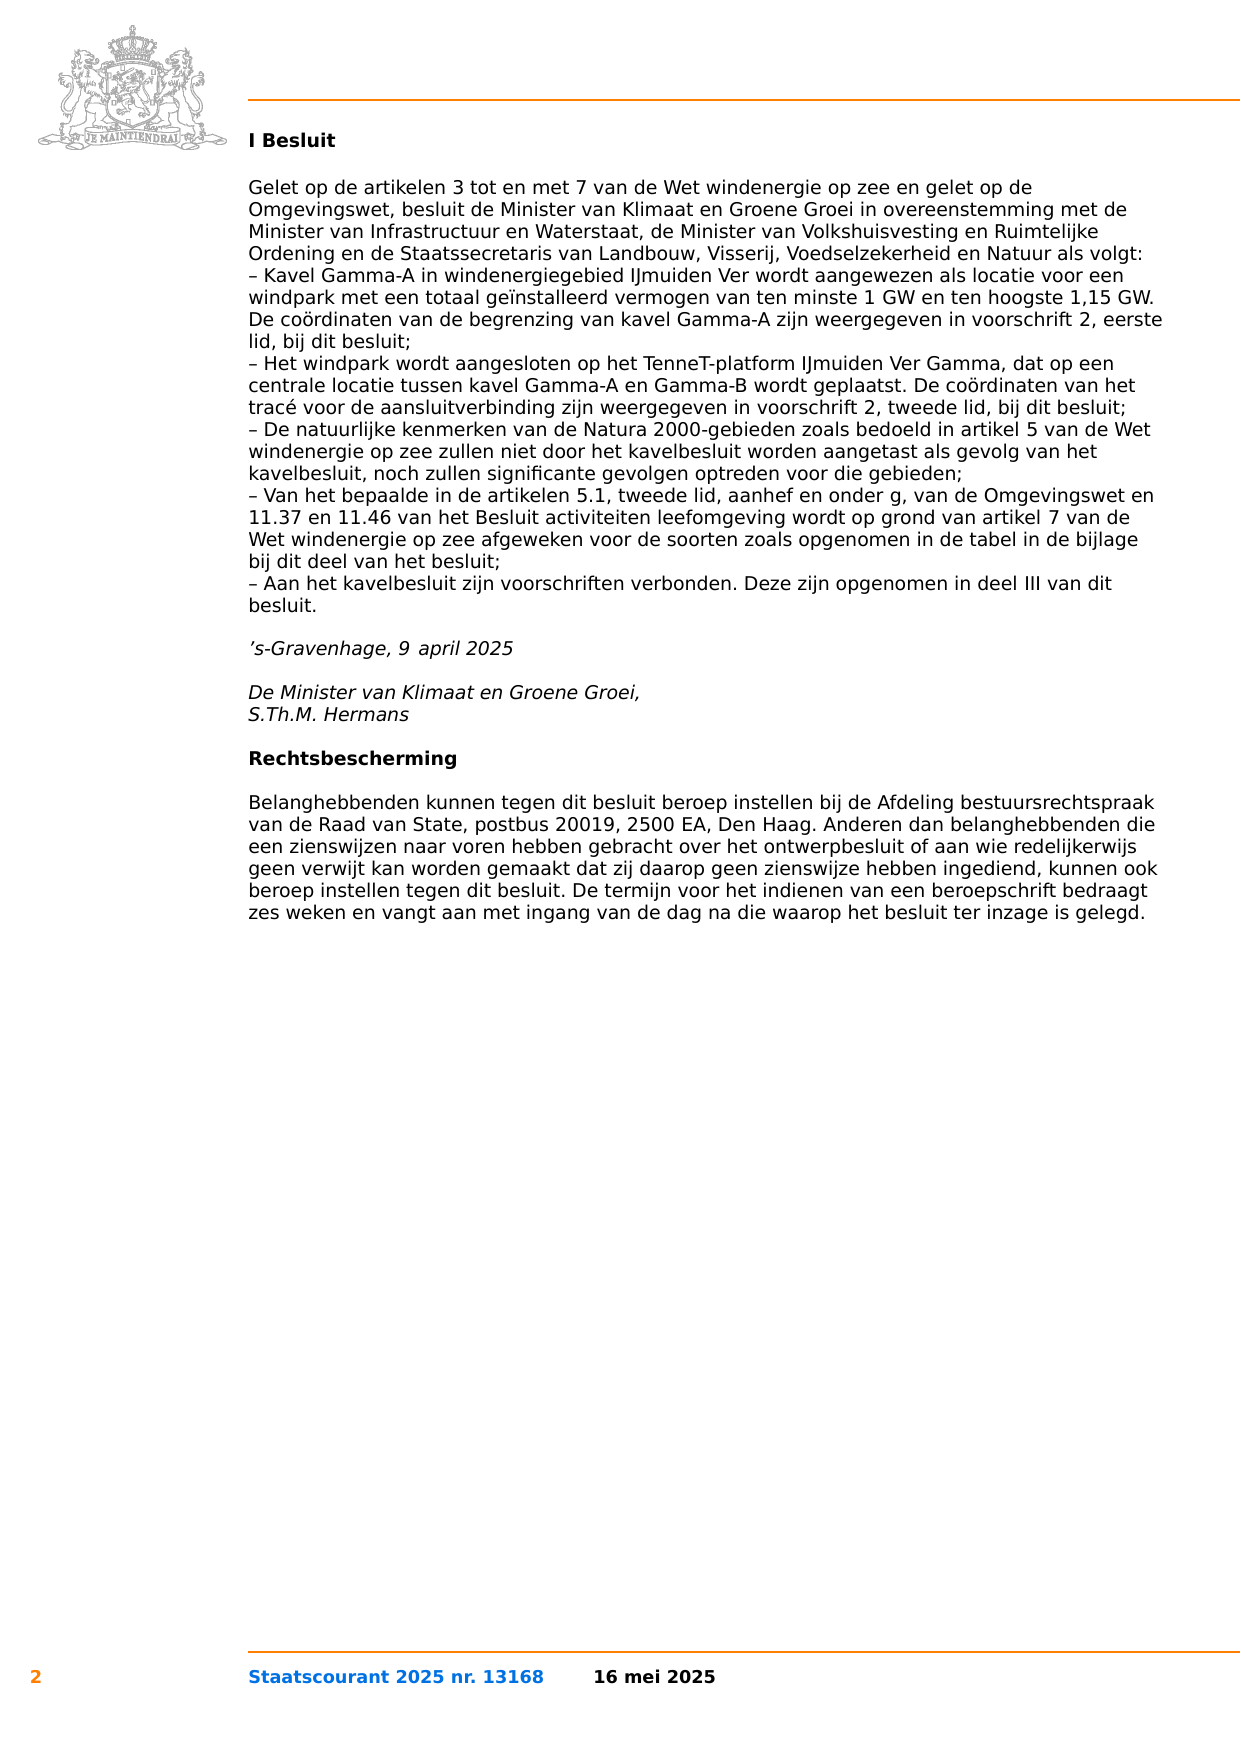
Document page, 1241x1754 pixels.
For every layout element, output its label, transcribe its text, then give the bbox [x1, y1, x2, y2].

text Rechtsbescherming [248, 748, 1163, 770]
text Belanghebbenden kunnen tegen dit besluit beroep instellen bij de Afdeling bestuursrechtspraak van de Raad van State, postbus 20019, 2500 EA, Den Haag. Anderen dan belanghebbenden die een zienswijzen naar voren hebben gebracht over het ontwerpbesluit of aan wie redelijkerwijs geen verwijt kan worden gemaakt dat zij daarop geen zienswijze hebben ingediend, kunnen ook beroep instellen tegen dit besluit. De termijn voor het indienen van een beroepschrift bedraagt zes weken en vangt aan met ingang van de dag na die waarop het besluit ter inzage is gelegd. [248, 792, 1163, 924]
picture [38, 25, 227, 150]
text De Minister van Klimaat en Groene Groei, S.Th.M. Hermans [248, 682, 1163, 726]
text ’s-Gravenhage, 9 april 2025 [248, 638, 1163, 660]
text – De natuurlijke kenmerken van de Natura 2000-gebieden zoals bedoeld in artikel 5 van de Wet windenergie op zee zullen niet door het kavelbesluit worden aangetast als gevolg van het kavelbesluit, noch zullen significante gevolgen optreden voor die gebieden; [248, 419, 1163, 484]
text – Kavel Gamma-A in windenergiegebied IJmuiden Ver wordt aangewezen als locatie voor een windpark met een totaal geïnstalleerd vermogen van ten minste 1 GW en ten hoogste 1,15 GW. De coördinaten van de begrenzing van kavel Gamma-A zijn weergegeven in voorschrift 2, eerste lid, bij dit besluit; [248, 265, 1163, 353]
text – Aan het kavelbesluit zijn voorschriften verbonden. Deze zijn opgenomen in deel III van dit besluit. [248, 572, 1163, 616]
text – Van het bepaalde in de artikelen 5.1, tweede lid, aanhef en onder g, van de Omgevingswet en 11.37 en 11.46 van het Besluit activiteiten leefomgeving wordt op grond van artikel 7 van de Wet windenergie op zee afgeweken voor de soorten zoals opgenomen in de tabel in de bijlage bij dit deel van het besluit; [248, 484, 1163, 572]
text – Het windpark wordt aangesloten op het TenneT-platform IJmuiden Ver Gamma, dat op een centrale locatie tussen kavel Gamma-A en Gamma-B wordt geplaatst. De coördinaten van het tracé voor de aansluitverbinding zijn weergegeven in voorschrift 2, tweede lid, bij dit besluit; [248, 353, 1163, 419]
text Gelet op de artikelen 3 tot en met 7 van de Wet windenergie op zee en gelet op de Omgevingswet, besluit de Minister van Klimaat en Groene Groei in overeenstemming met de Minister van Infrastructuur en Waterstaat, de Minister van Volkshuisvesting en Ruimtelijke Ordening en de Staatssecretaris van Landbouw, Visserij, Voedselzekerheid en Natuur als volgt: [248, 177, 1163, 265]
subtitle I Besluit [248, 130, 1163, 152]
